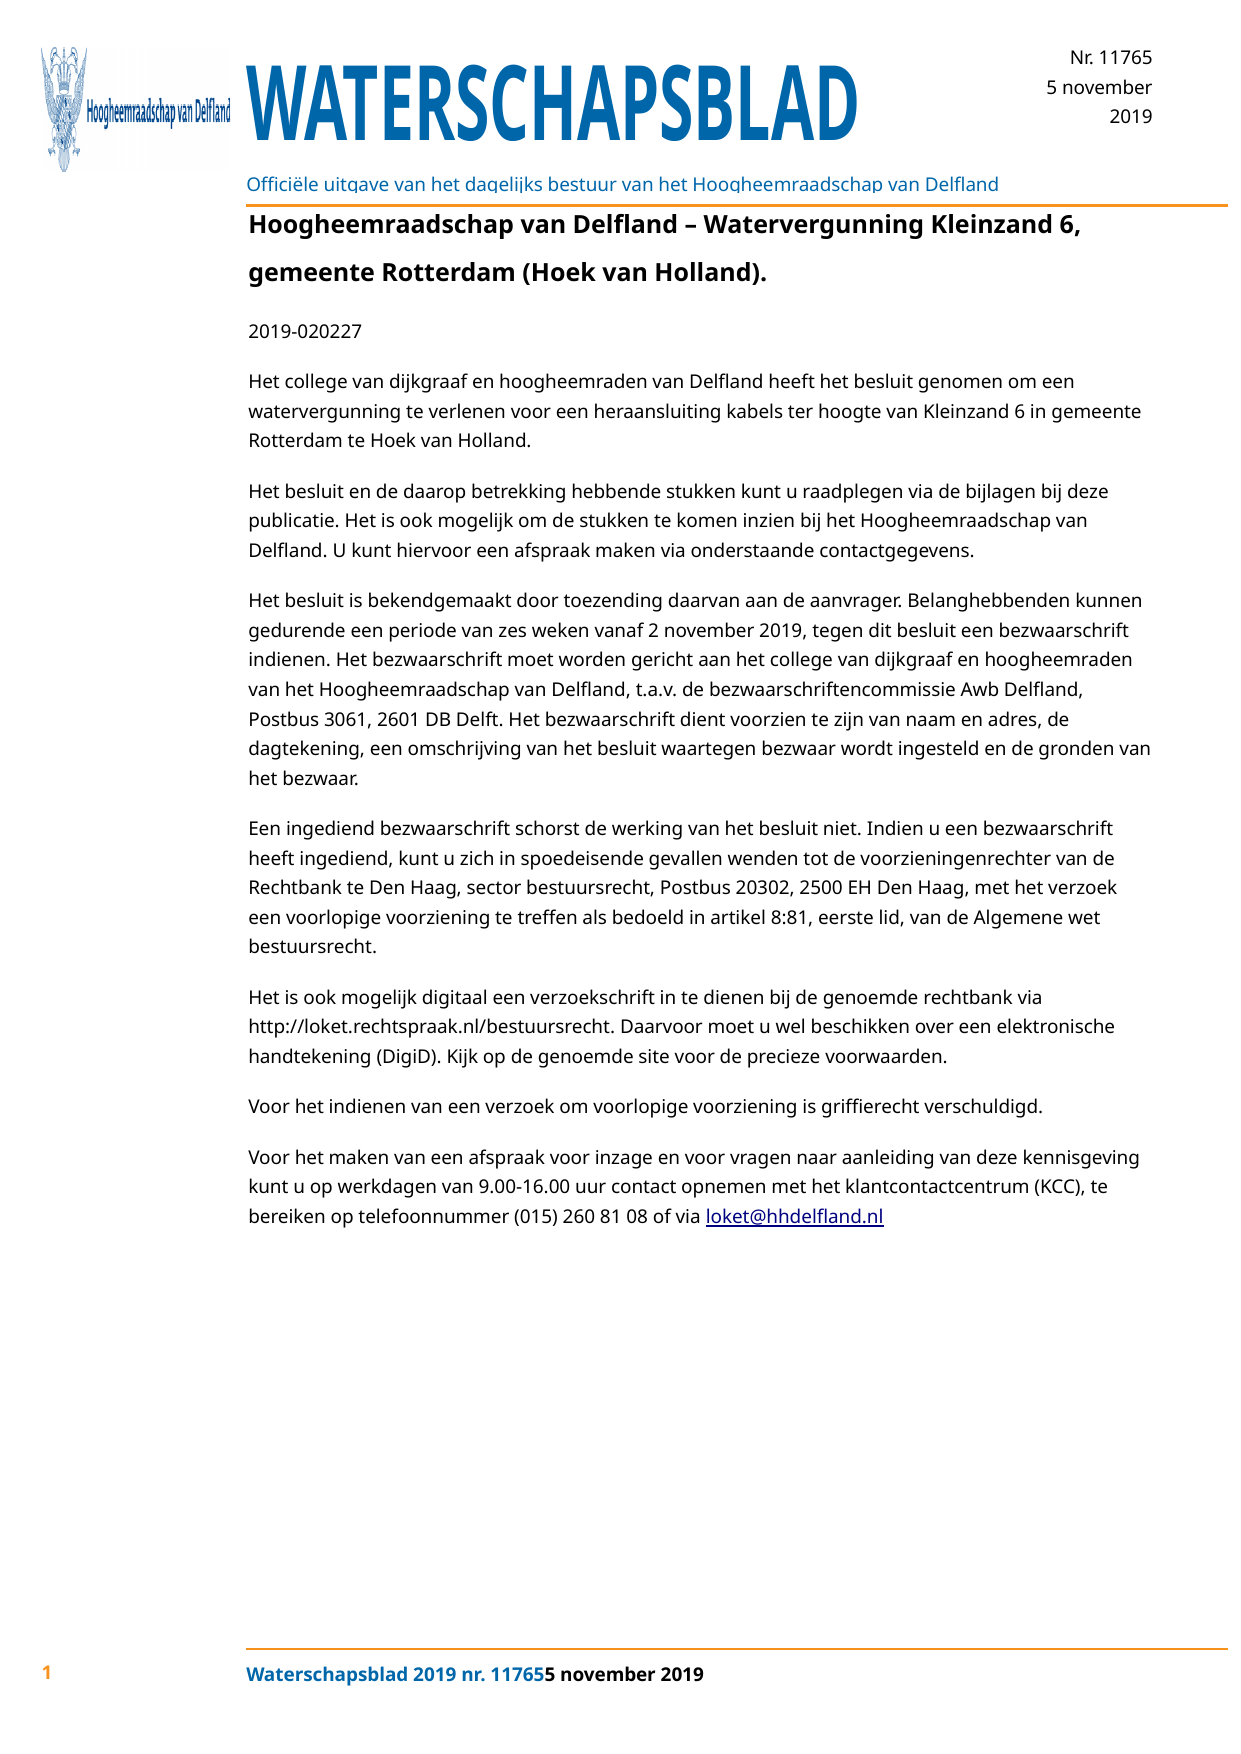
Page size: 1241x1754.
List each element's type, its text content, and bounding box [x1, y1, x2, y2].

picture [41, 47, 231, 172]
text Een ingediend bezwaarschrift schorst de werking van het besluit niet. Indien u een bezwaarschrift heeft ingediend, kunt u zich in spoedeisende gevallen wenden tot de voorzieningenrechter van de Rechtbank te Den Haag, sector bestuursrecht, Postbus 20302, 2500 EH Den Haag, met het verzoek een voorlopige voorziening te treffen als bedoeld in artikel 8:81, eerste lid, van de Algemene wet bestuursrecht. [248, 815, 1152, 959]
text Het college van dijkgraaf en hoogheemraden van Delfland heeft het besluit genomen om een watervergunning te verlenen voor een heraansluiting kabels ter hoogte van Kleinzand 6 in gemeente Rotterdam te Hoek van Holland. [248, 368, 1152, 453]
text Het besluit en de daarop betrekking hebbende stukken kunt u raadplegen via de bijlagen bij deze publicatie. Het is ook mogelijk om de stukken te komen inzien bij het Hoogheemraadschap van Delfland. U kunt hiervoor een afspraak maken via onderstaande contactgegevens. [248, 478, 1152, 563]
text Voor het maken van een afspraak voor inzage en voor vragen naar aanleiding van deze kennisgeving kunt u op werkdagen van 9.00-16.00 uur contact opnemen met het klantcontactcentrum (KCC), te bereiken op telefoonnummer (015) 260 81 08 of via loket@hhdelfland.nl [248, 1144, 1152, 1229]
text 2019-020227 [248, 318, 1152, 344]
text Hoogheemraadschap van Delfland – Watervergunning Kleinzand 6, gemeente Rotterdam (Hoek van Holland). [248, 207, 1152, 288]
text Voor het indienen van een verzoek om voorlopige voorziening is griffierecht verschuldigd. [248, 1094, 1152, 1119]
text Het besluit is bekendgemaakt door toezending daarvan aan de aanvrager. Belanghebbenden kunnen gedurende een periode van zes weken vanaf 2 november 2019, tegen dit besluit een bezwaarschrift indienen. Het bezwaarschrift moet worden gericht aan het college van dijkgraaf en hoogheemraden van het Hoogheemraadschap van Delfland, t.a.v. de bezwaarschriftencommissie Awb Delfland, Postbus 3061, 2601 DB Delft. Het bezwaarschrift dient voorzien te zijn van naam en adres, de dagtekening, een omschrijving van het besluit waartegen bezwaar wordt ingesteld en de gronden van het bezwaar. [248, 587, 1152, 791]
text Het is ook mogelijk digitaal een verzoekschrift in te dienen bij de genoemde rechtbank via http://loket.rechtspraak.nl/bestuursrecht. Daarvoor moet u wel beschikken over een elektronische handtekening (DigiD). Kijk op de genoemde site voor de precieze voorwaarden. [248, 984, 1152, 1069]
